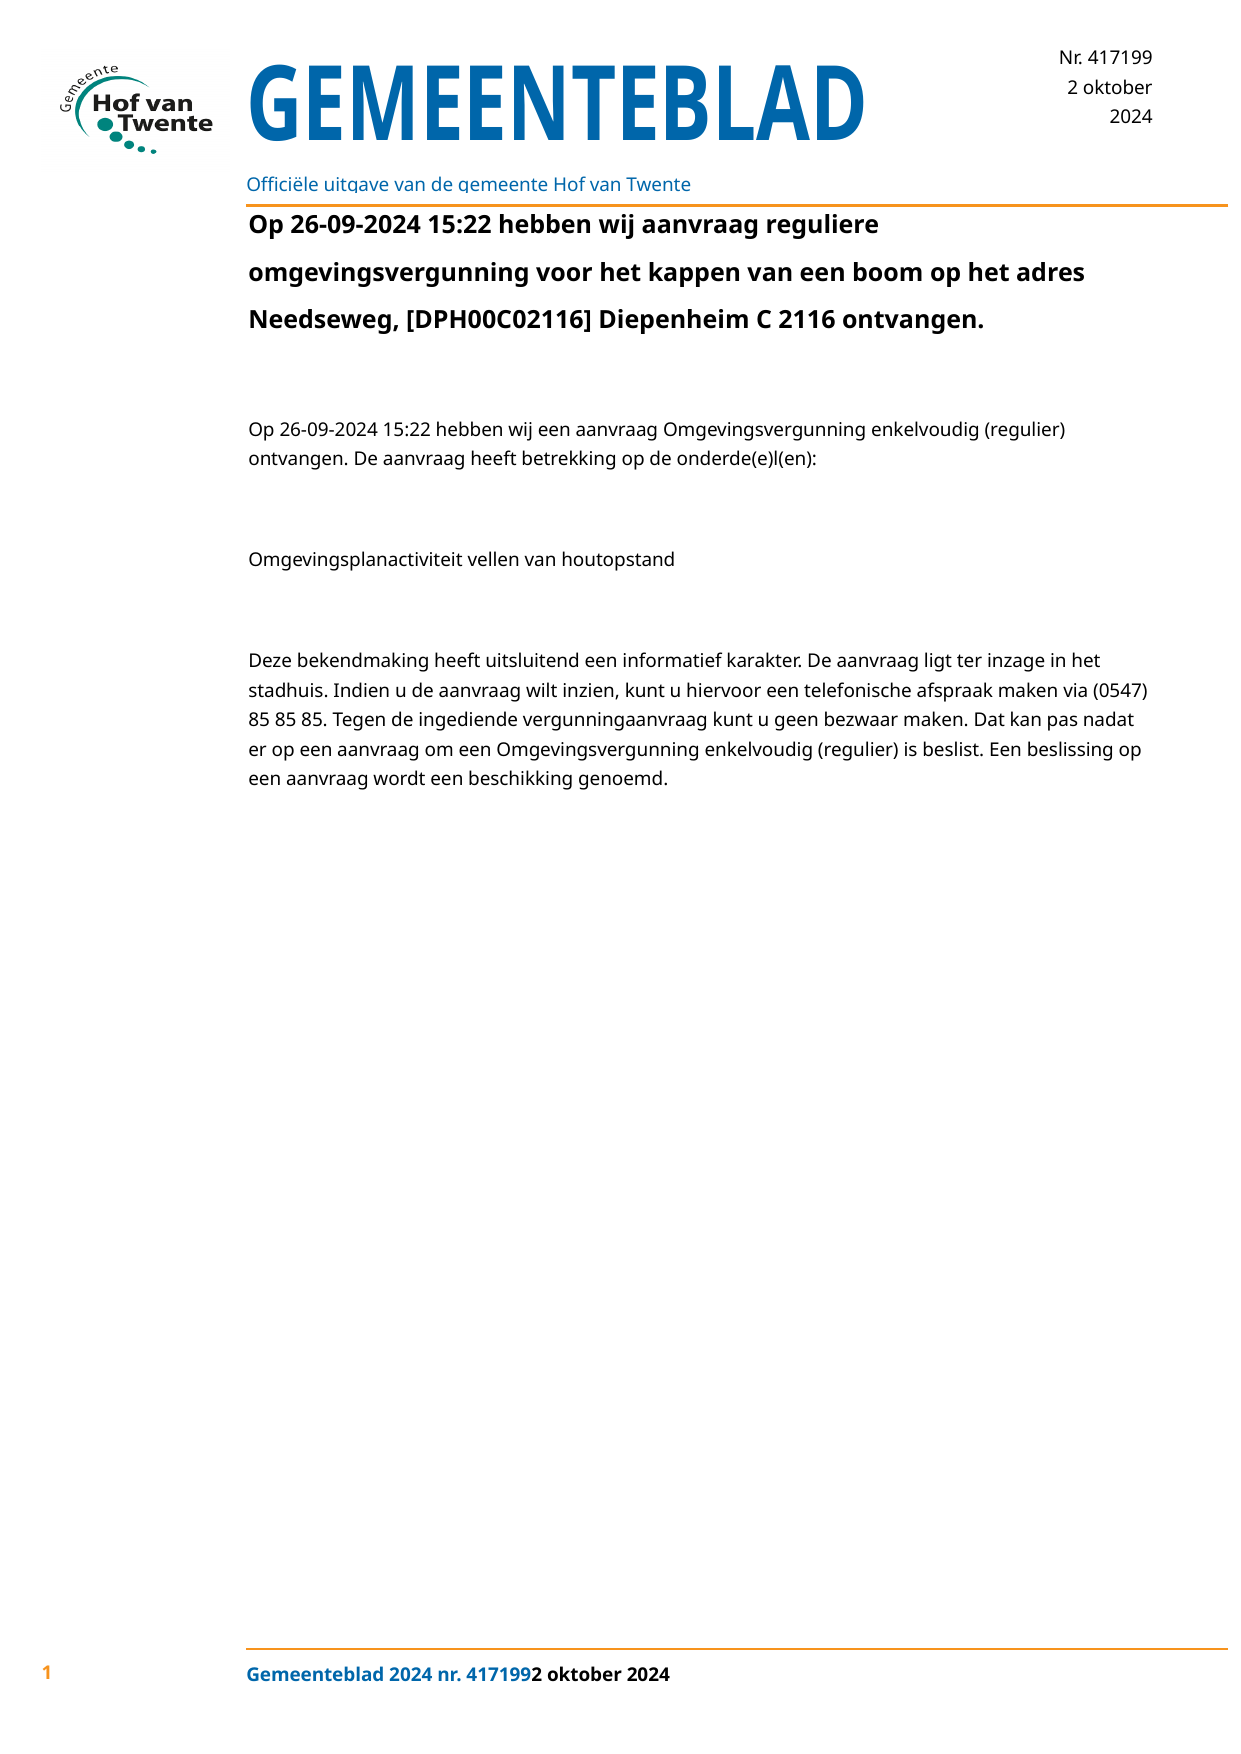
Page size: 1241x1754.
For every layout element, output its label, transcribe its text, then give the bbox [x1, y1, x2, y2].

text Op 26-09-2024 15:22 hebben wij een aanvraag Omgevingsvergunning enkelvoudig (regulier) ontvangen. De aanvraag heeft betrekking op de onderde(e)l(en): [248, 416, 1152, 471]
picture [41, 47, 231, 172]
text Omgevingsplanactiviteit vellen van houtopstand [248, 546, 1152, 572]
text Op 26-09-2024 15:22 hebben wij aanvraag reguliere omgevingsvergunning voor het kappen van een boom op het adres Needseweg, [DPH00C02116] Diepenheim C 2116 ontvangen. [248, 207, 1152, 336]
text Deze bekendmaking heeft uitsluitend een informatief karakter. De aanvraag ligt ter inzage in het stadhuis. Indien u de aanvraag wilt inzien, kunt u hiervoor een telefonische afspraak maken via (0547) 85 85 85. Tegen de ingediende vergunningaanvraag kunt u geen bezwaar maken. Dat kan pas nadat er op een aanvraag om een Omgevingsvergunning enkelvoudig (regulier) is beslist. Een beslissing op een aanvraag wordt een beschikking genoemd. [248, 647, 1152, 791]
